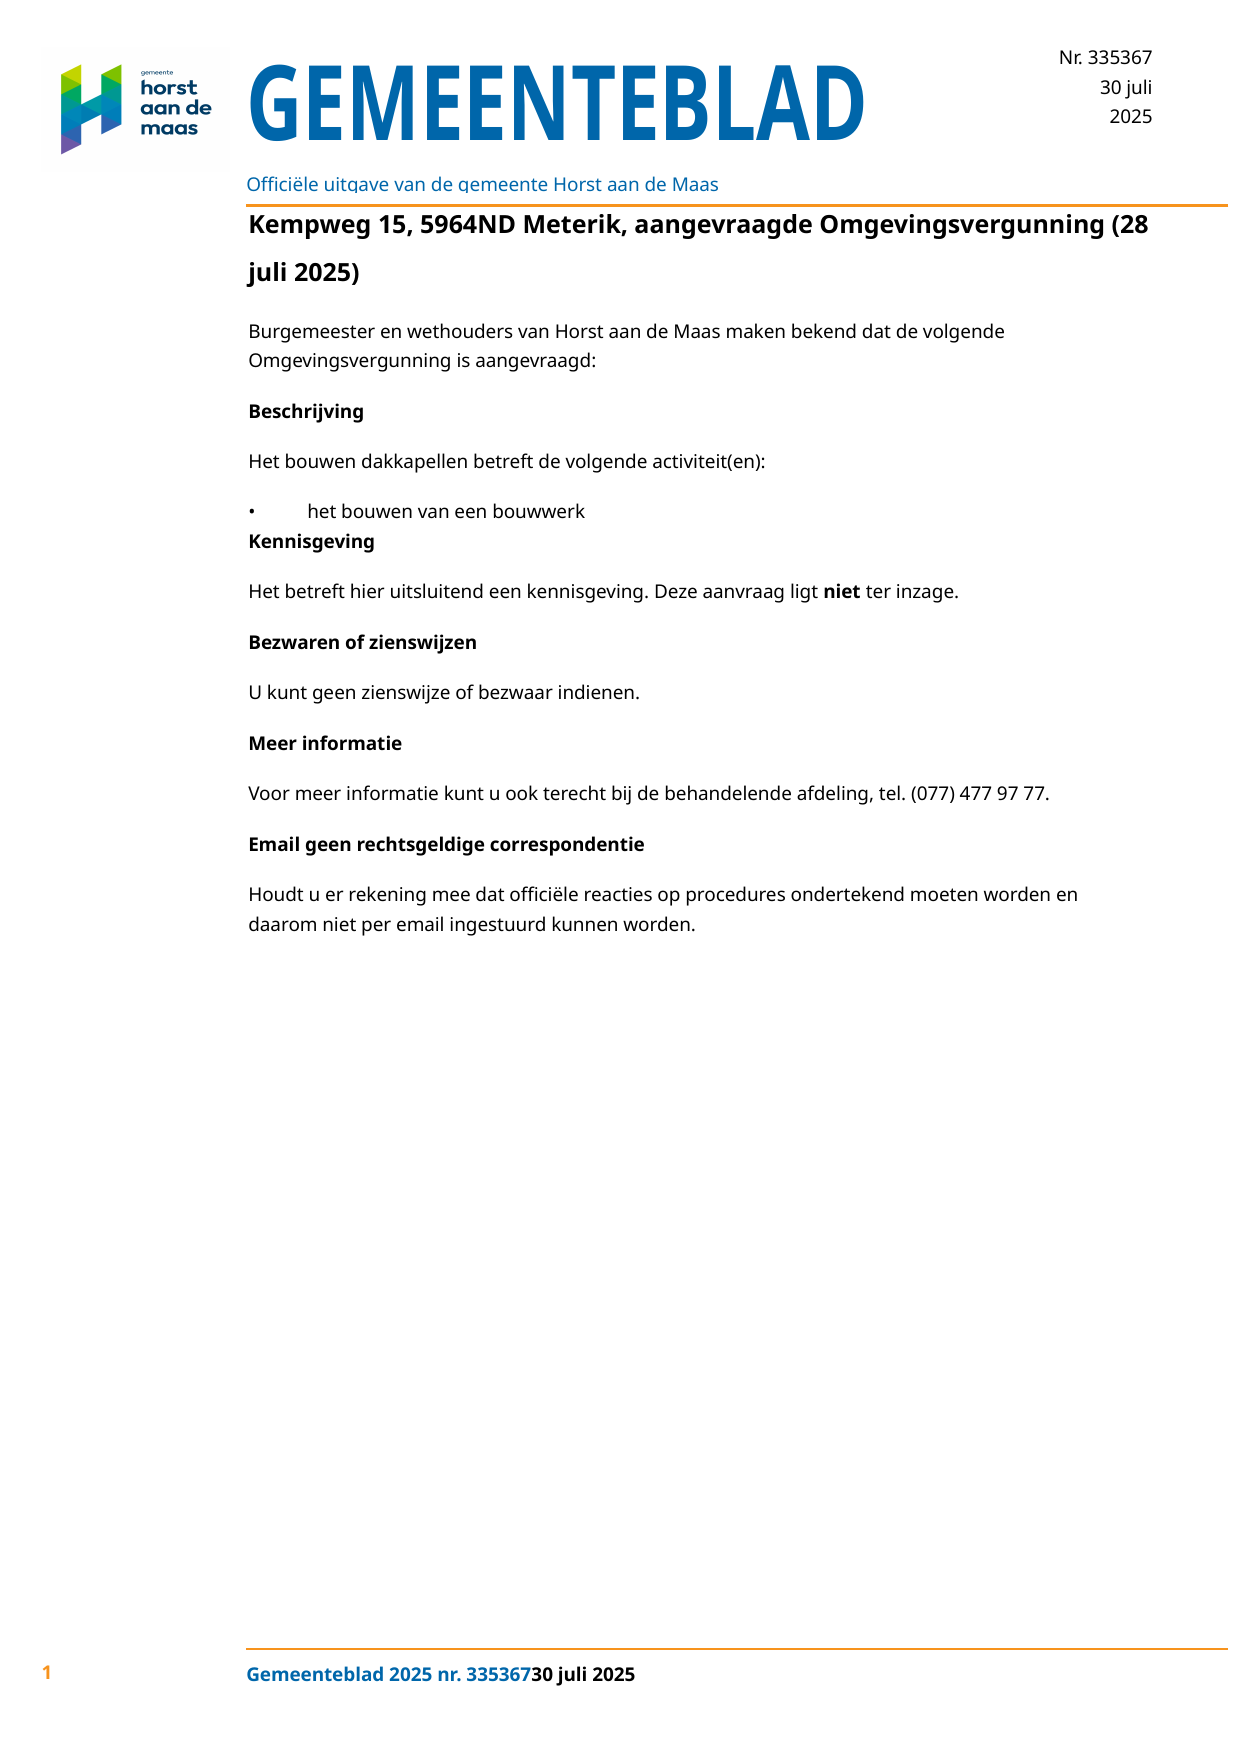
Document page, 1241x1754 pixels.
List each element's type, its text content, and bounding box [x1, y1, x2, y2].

text Voor meer informatie kunt u ook terecht bij de behandelende afdeling, tel. (077) 477 97 77. [248, 780, 1152, 806]
list het bouwen van een bouwwerk [248, 499, 1152, 524]
text Beschrijving [248, 398, 1152, 424]
text U kunt geen zienswijze of bezwaar indienen. [248, 679, 1152, 705]
text Houdt u er rekening mee dat officiële reacties op procedures ondertekend moeten worden en daarom niet per email ingestuurd kunnen worden. [248, 881, 1152, 937]
text Burgemeester en wethouders van Horst aan de Maas maken bekend dat de volgende Omgevingsvergunning is aangevraagd: [248, 318, 1152, 373]
text Het betreft hier uitsluitend een kennisgeving. Deze aanvraag ligt niet ter inzage. [248, 579, 1152, 604]
text Het bouwen dakkapellen betreft de volgende activiteit(en): [248, 448, 1152, 474]
text Email geen rechtsgeldige correspondentie [248, 831, 1152, 857]
text Kempweg 15, 5964ND Meterik, aangevraagde Omgevingsvergunning (28 juli 2025) [248, 207, 1152, 288]
picture [41, 47, 231, 172]
text Kennisgeving [248, 528, 1152, 554]
text Bezwaren of zienswijzen [248, 629, 1152, 655]
text Meer informatie [248, 730, 1152, 756]
